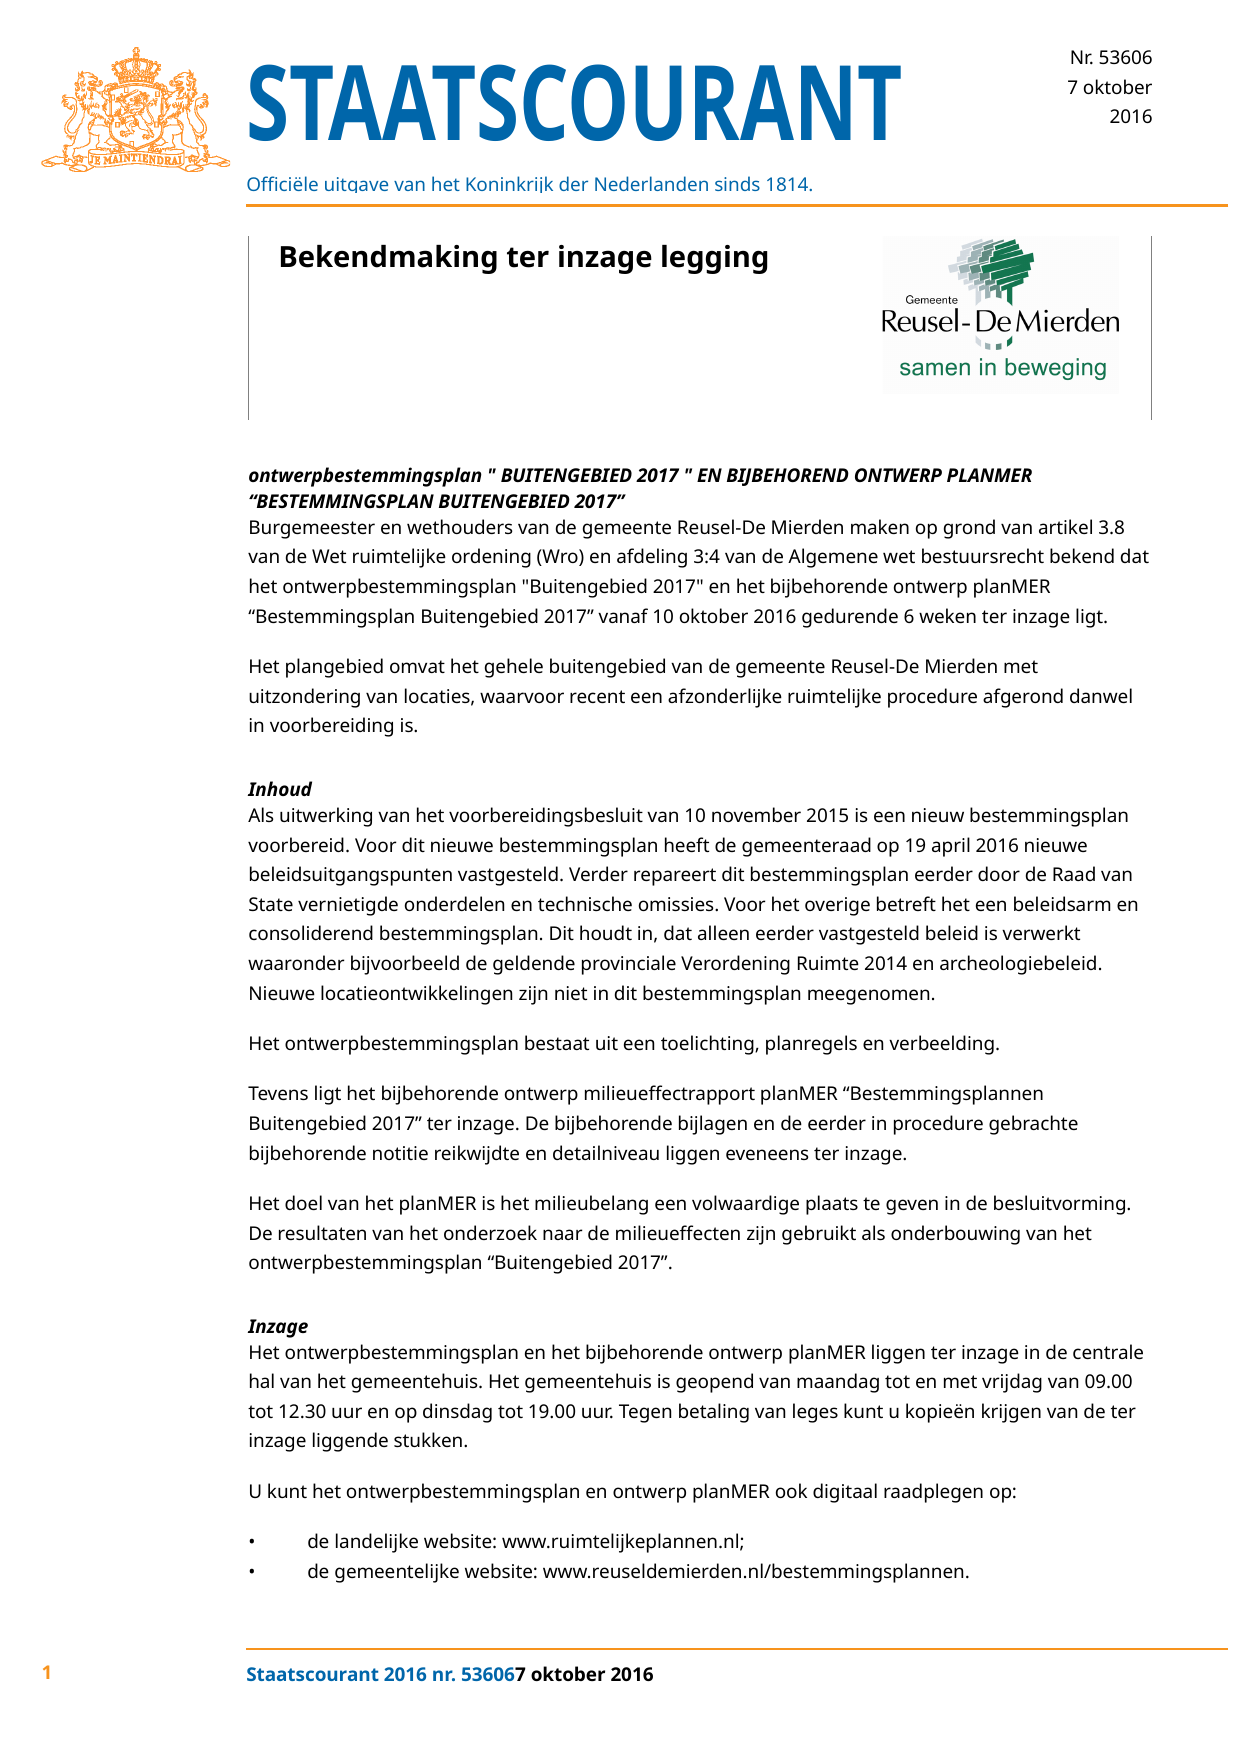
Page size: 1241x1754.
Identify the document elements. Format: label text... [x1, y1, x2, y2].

text Als uitwerking van het voorbereidingsbesluit van 10 november 2015 is een nieuw bestemmingsplan voorbereid. Voor dit nieuwe bestemmingsplan heeft de gemeenteraad op 19 april 2016 nieuwe beleidsuitgangspunten vastgesteld. Verder repareert dit bestemmingsplan eerder door de Raad van State vernietigde onderdelen en technische omissies. Voor het overige betreft het een beleidsarm en consoliderend bestemmingsplan. Dit houdt in, dat alleen eerder vastgesteld beleid is verwerkt waaronder bijvoorbeeld de geldende provinciale Verordening Ruimte 2014 en archeologiebeleid. Nieuwe locatieontwikkelingen zijn niet in dit bestemmingsplan meegenomen. [248, 802, 1152, 1005]
text ontwerpbestemmingsplan " BUITENGEBIED 2017 " EN BIJBEHOREND ONTWERP PLANMER “BESTEMMINGSPLAN BUITENGEBIED 2017” [248, 463, 1152, 514]
table_header [850, 236, 1151, 420]
text Inzage [248, 1313, 1152, 1339]
picture [41, 47, 231, 172]
text Inhoud [248, 776, 1152, 802]
text U kunt het ontwerpbestemmingsplan en ontwerp planMER ook digitaal raadplegen op: [248, 1478, 1152, 1504]
list de landelijke website: www.ruimtelijkeplannen.nl; [248, 1528, 1152, 1554]
text Het ontwerpbestemmingsplan en het bijbehorende ontwerp planMER liggen ter inzage in de centrale hal van het gemeentehuis. Het gemeentehuis is geopend van maandag tot en met vrijdag van 09.00 tot 12.30 uur en op dinsdag tot 19.00 uur. Tegen betaling van leges kunt u kopieën krijgen van de ter inzage liggende stukken. [248, 1339, 1152, 1453]
table_header Bekendmaking ter inzage legging [249, 236, 850, 420]
text Het doel van het planMER is het milieubelang een volwaardige plaats te geven in de besluitvorming. De resultaten van het onderzoek naar de milieueffecten zijn gebruikt als onderbouwing van het ontwerpbestemmingsplan “Buitengebied 2017”. [248, 1190, 1152, 1275]
text Burgemeester en wethouders van de gemeente Reusel-De Mierden maken op grond van artikel 3.8 van de Wet ruimtelijke ordening (Wro) en afdeling 3:4 van de Algemene wet bestuursrecht bekend dat het ontwerpbestemmingsplan "Buitengebied 2017" en het bijbehorende ontwerp planMER “Bestemmingsplan Buitengebied 2017” vanaf 10 oktober 2016 gedurende 6 weken ter inzage ligt. [248, 514, 1152, 629]
text Het ontwerpbestemmingsplan bestaat uit een toelichting, planregels en verbeelding. [248, 1030, 1152, 1056]
list de gemeentelijke website: www.reuseldemierden.nl/bestemmingsplannen. [248, 1558, 1152, 1584]
text Tevens ligt het bijbehorende ontwerp milieueffectrapport planMER “Bestemmingsplannen Buitengebied 2017” ter inzage. De bijbehorende bijlagen en de eerder in procedure gebrachte bijbehorende notitie reikwijdte en detailniveau liggen eveneens ter inzage. [248, 1081, 1152, 1165]
picture [882, 236, 1119, 394]
text Het plangebied omvat het gehele buitengebied van de gemeente Reusel-De Mierden met uitzondering van locaties, waarvoor recent een afzonderlijke ruimtelijke procedure afgerond danwel in voorbereiding is. [248, 653, 1152, 738]
